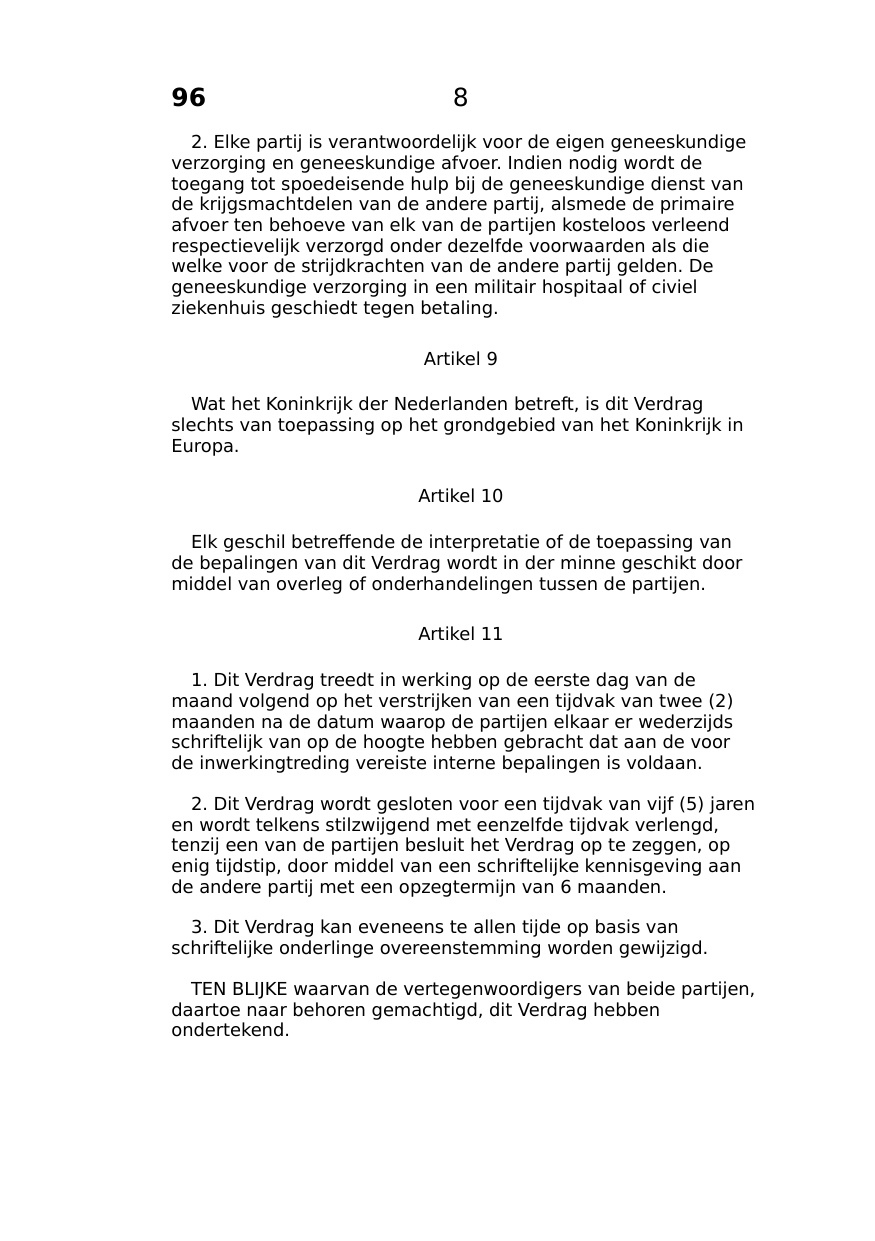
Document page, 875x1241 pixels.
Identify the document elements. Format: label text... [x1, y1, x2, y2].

text Wat het Koninkrijk der Nederlanden betreft, is dit Verdrag slechts van toepassing op het grondgebied van het Koninkrijk in Europa. [171, 394, 756, 456]
subtitle Artikel 9 [171, 348, 756, 369]
text 1. Dit Verdrag treedt in werking op de eerste dag van de maand volgend op het verstrijken van een tijdvak van twee (2) maanden na de datum waarop de partijen elkaar er wederzijds schriftelijk van op de hoogte hebben gebracht dat aan de voor de inwerkingtreding vereiste interne bepalingen is voldaan. [171, 670, 756, 774]
text 2. Elke partij is verantwoordelijk voor de eigen geneeskundige verzorging en geneeskundige afvoer. Indien nodig wordt de toegang tot spoedeisende hulp bij de geneeskundige dienst van de krijgsmachtdelen van de andere partij, alsmede de primaire afvoer ten behoeve van elk van de partijen kosteloos verleend respectievelijk verzorgd onder dezelfde voorwaarden als die welke voor de strijdkrachten van de andere partij gelden. De geneeskundige verzorging in een militair hospitaal of civiel ziekenhuis geschiedt tegen betaling. [171, 132, 756, 318]
text TEN BLIJKE waarvan de vertegenwoordigers van beide partijen, daartoe naar behoren gemachtigd, dit Verdrag hebben ondertekend. [171, 979, 756, 1041]
subtitle Artikel 11 [171, 624, 756, 645]
text 2. Dit Verdrag wordt gesloten voor een tijdvak van vijf (5) jaren en wordt telkens stilzwijgend met eenzelfde tijdvak verlengd, tenzij een van de partijen besluit het Verdrag op te zeggen, op enig tijdstip, door middel van een schriftelijke kennisgeving aan de andere partij met een opzegtermijn van 6 maanden. [171, 794, 756, 897]
text 3. Dit Verdrag kan eveneens te allen tijde op basis van schriftelijke onderlinge overeenstemming worden gewijzigd. [171, 917, 756, 959]
subtitle Artikel 10 [171, 486, 756, 507]
text Elk geschil betreffende de interpretatie of de toepassing van de bepalingen van dit Verdrag wordt in der minne geschikt door middel van overleg of onderhandelingen tussen de partijen. [171, 532, 756, 594]
